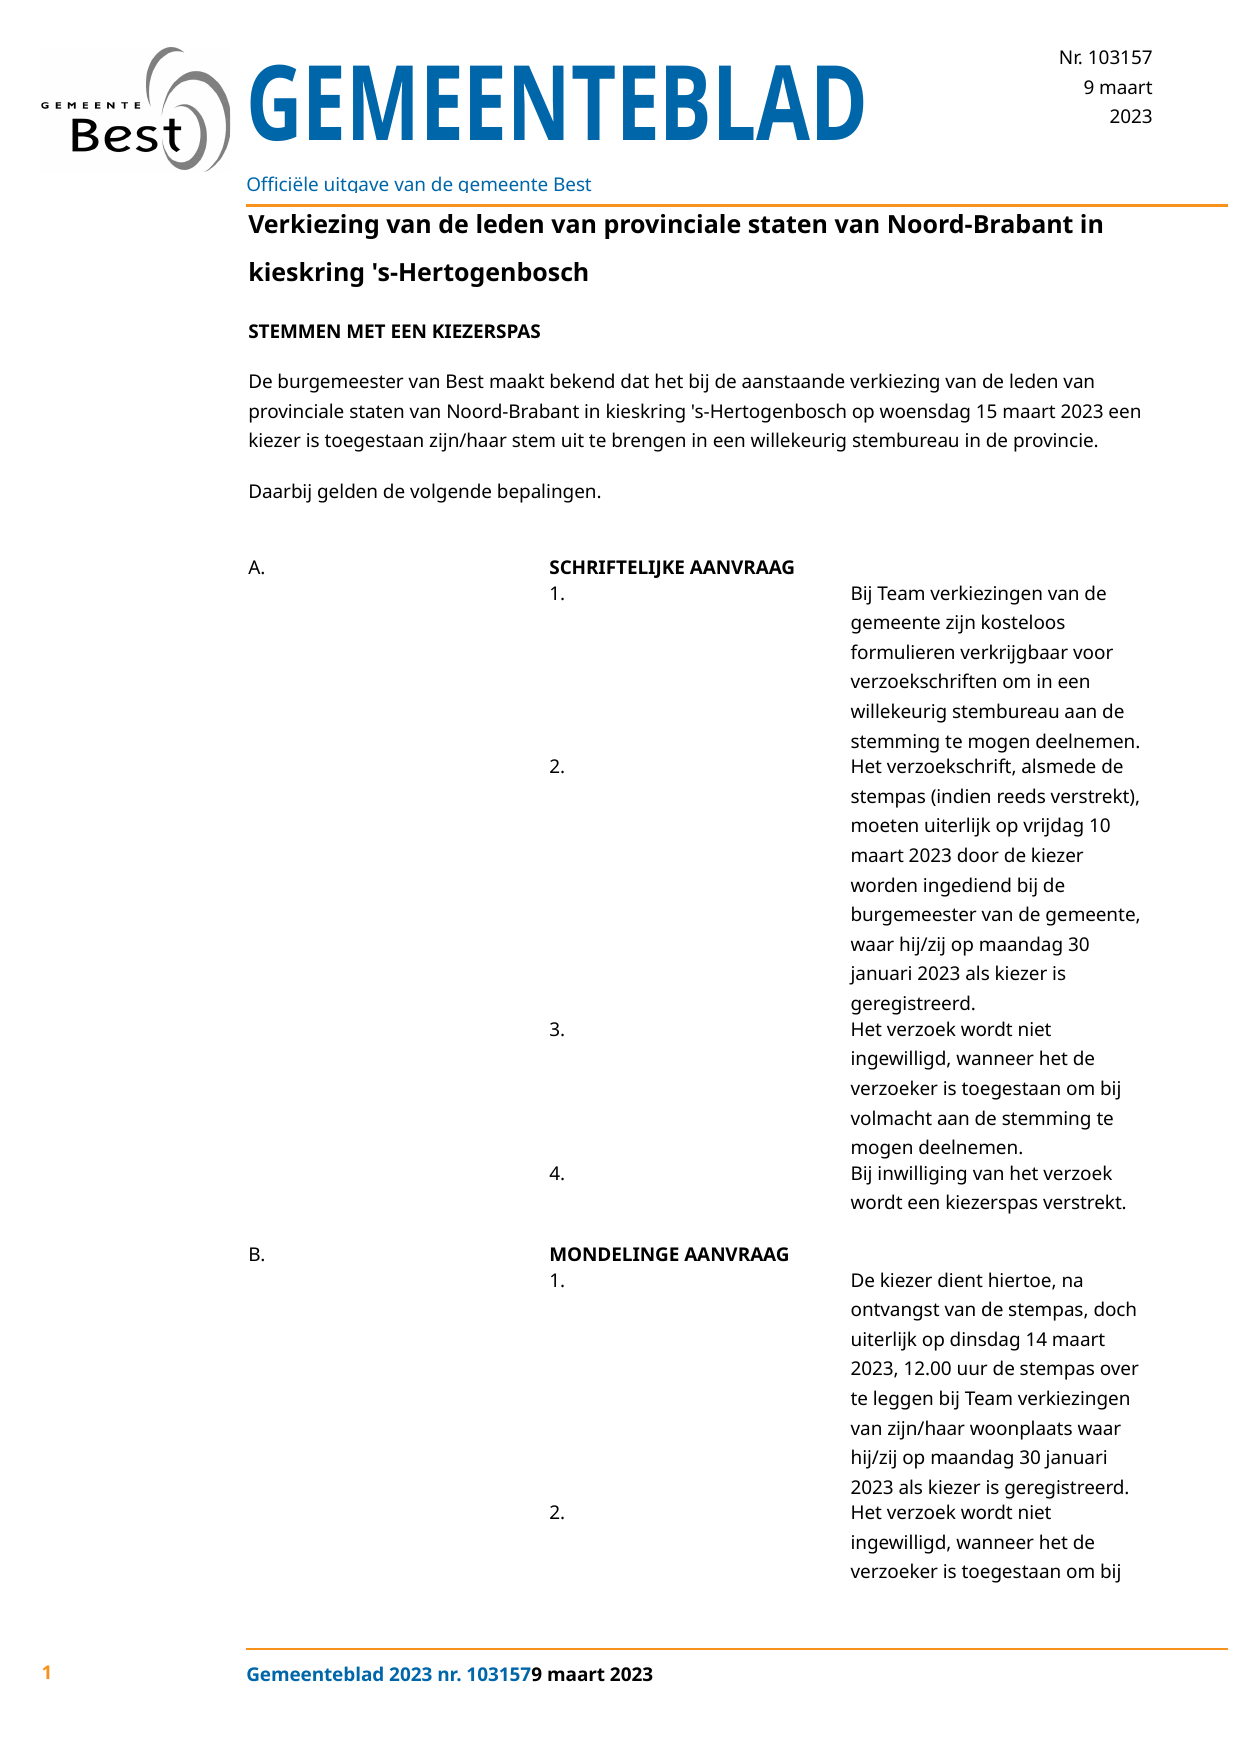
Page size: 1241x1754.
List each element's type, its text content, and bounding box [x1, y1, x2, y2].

table_cell Bij inwilliging van het verzoek wordt een kiezerspas verstrekt. [850, 1160, 1152, 1215]
table_cell Het verzoekschrift, alsmede de stempas (indien reeds verstrekt), moeten uiterlijk op vrijdag 10 maart 2023 door de kiezer worden ingediend bij de burgemeester van de gemeente, waar hij/zij op maandag 30 januari 2023 als kiezer is geregistreerd. [850, 754, 1152, 1016]
table_cell Het verzoek wordt niet ingewilligd, wanneer het de verzoeker is toegestaan om bij volmacht aan de stemming te mogen deelnemen. [850, 1016, 1152, 1160]
table_cell 2. [549, 754, 850, 1016]
text STEMMEN MET EEN KIEZERSPAS [248, 318, 1152, 344]
table_cell [248, 1160, 549, 1215]
picture [41, 47, 231, 172]
table_cell De kiezer dient hiertoe, na ontvangst van de stempas, doch uiterlijk op dinsdag 14 maart 2023, 12.00 uur de stempas over te leggen bij Team verkiezingen van zijn/haar woonplaats waar hij/zij op maandag 30 januari 2023 als kiezer is geregistreerd. [850, 1267, 1152, 1499]
table_cell 2. [549, 1500, 850, 1584]
table_header [549, 529, 850, 554]
table_header [850, 529, 1152, 554]
table_cell Bij Team verkiezingen van de gemeente zijn kosteloos formulieren verkrijgbaar voor verzoekschriften om in een willekeurig stembureau aan de stemming te mogen deelnemen. [850, 580, 1152, 753]
table_cell [248, 1267, 549, 1499]
table_cell [248, 1500, 549, 1584]
table_cell 1. [549, 580, 850, 753]
text Verkiezing van de leden van provinciale staten van Noord-Brabant in kieskring 's-Hertogenbosch [248, 207, 1152, 288]
table_cell B. [248, 1241, 549, 1267]
table_cell 4. [549, 1160, 850, 1215]
table_cell 3. [549, 1016, 850, 1160]
table_cell MONDELINGE AANVRAAG [549, 1241, 1152, 1267]
table_cell [248, 754, 549, 1016]
table_cell SCHRIFTELIJKE AANVRAAG [549, 554, 1152, 580]
table_cell 1. [549, 1267, 850, 1499]
table_header [248, 529, 549, 554]
table_cell Het verzoek wordt niet ingewilligd, wanneer het de verzoeker is toegestaan om bij [850, 1500, 1152, 1584]
text De burgemeester van Best maakt bekend dat het bij de aanstaande verkiezing van de leden van provinciale staten van Noord-Brabant in kieskring 's-Hertogenbosch op woensdag 15 maart 2023 een kiezer is toegestaan zijn/haar stem uit te brengen in een willekeurig stembureau in de provincie. [248, 368, 1152, 453]
table_cell [248, 580, 549, 753]
table_cell A. [248, 554, 549, 580]
table_cell [248, 1016, 549, 1160]
text Daarbij gelden de volgende bepalingen. [248, 478, 1152, 504]
table_cell [248, 1215, 1152, 1241]
